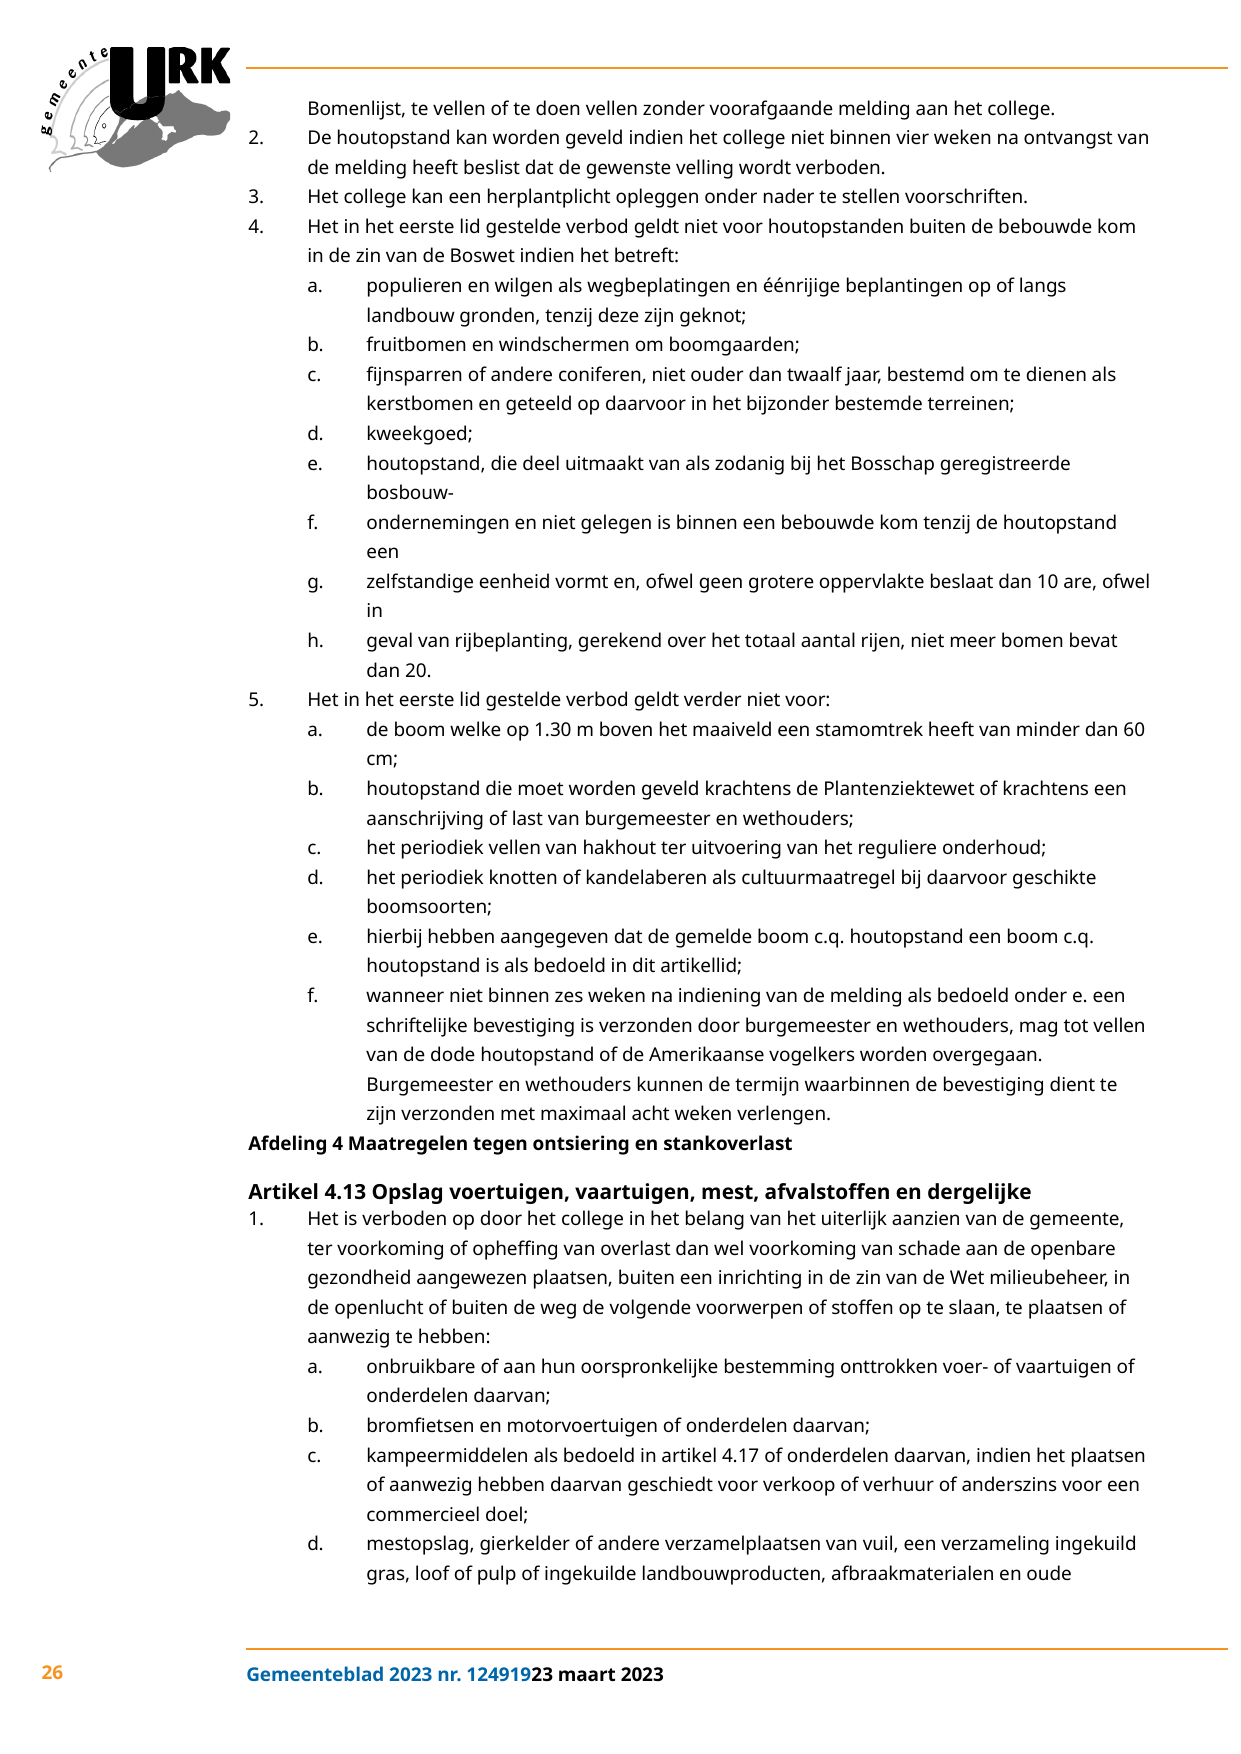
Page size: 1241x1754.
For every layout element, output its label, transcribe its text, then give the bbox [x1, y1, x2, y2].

list kampeermiddelen als bedoeld in artikel 4.17 of onderdelen daarvan, indien het plaatsen of aanwezig hebben daarvan geschiedt voor verkoop of verhuur of anderszins voor een commercieel doel; [307, 1442, 1152, 1527]
list houtopstand, die deel uitmaakt van als zodanig bij het Bosschap geregistreerde bosbouw- [307, 450, 1152, 505]
list Het in het eerste lid gestelde verbod geldt verder niet voor: [248, 686, 1152, 712]
list Het in het eerste lid gestelde verbod geldt niet voor houtopstanden buiten de bebouwde kom in de zin van de Boswet indien het betreft: [248, 213, 1152, 268]
list hierbij hebben aangegeven dat de gemelde boom c.q. houtopstand een boom c.q. houtopstand is als bedoeld in dit artikellid; [307, 923, 1152, 978]
list wanneer niet binnen zes weken na indiening van de melding als bedoeld onder e. een schriftelijke bevestiging is verzonden door burgemeester en wethouders, mag tot vellen van de dode houtopstand of de Amerikaanse vogelkers worden overgegaan. Burgemeester en wethouders kunnen de termijn waarbinnen de bevestiging dient te zijn verzonden met maximaal acht weken verlengen. [307, 982, 1152, 1126]
list populieren en wilgen als wegbeplatingen en éénrijige beplantingen op of langs landbouw gronden, tenzij deze zijn geknot; [307, 272, 1152, 328]
list Het college kan een herplantplicht opleggen onder nader te stellen voorschriften. [248, 183, 1152, 209]
list ondernemingen en niet gelegen is binnen een bebouwde kom tenzij de houtopstand een [307, 509, 1152, 564]
list kweekgoed; [307, 420, 1152, 446]
list Het is verboden op door het college in het belang van het uiterlijk aanzien van de gemeente, ter voorkoming of opheffing van overlast dan wel voorkoming van schade aan de openbare gezondheid aangewezen plaatsen, buiten een inrichting in de zin van de Wet milieubeheer, in de openlucht of buiten de weg de volgende voorwerpen of stoffen op te slaan, te plaatsen of aanwezig te hebben: [248, 1205, 1152, 1349]
list fruitbomen en windschermen om boomgaarden; [307, 331, 1152, 357]
text Afdeling 4 Maatregelen tegen ontsiering en stankoverlast [248, 1130, 1152, 1156]
list het periodiek vellen van hakhout ter uitvoering van het reguliere onderhoud; [307, 834, 1152, 860]
list Bomenlijst, te vellen of te doen vellen zonder voorafgaande melding aan het college. [248, 95, 1152, 121]
list het periodiek knotten of kandelaberen als cultuurmaatregel bij daarvoor geschikte boomsoorten; [307, 864, 1152, 919]
list houtopstand die moet worden geveld krachtens de Plantenziektewet of krachtens een aanschrijving of last van burgemeester en wethouders; [307, 775, 1152, 831]
list bromfietsen en motorvoertuigen of onderdelen daarvan; [307, 1412, 1152, 1438]
list de boom welke op 1.30 m boven het maaiveld een stamomtrek heeft van minder dan 60 cm; [307, 716, 1152, 771]
list onbruikbare of aan hun oorspronkelijke bestemming onttrokken voer- of vaartuigen of onderdelen daarvan; [307, 1353, 1152, 1408]
picture [41, 47, 231, 172]
list geval van rijbeplanting, gerekend over het totaal aantal rijen, niet meer bomen bevat dan 20. [307, 627, 1152, 683]
list zelfstandige eenheid vormt en, ofwel geen grotere oppervlakte beslaat dan 10 are, ofwel in [307, 568, 1152, 623]
text Artikel 4.13 Opslag voertuigen, vaartuigen, mest, afvalstoffen en dergelijke [248, 1177, 1152, 1205]
list De houtopstand kan worden geveld indien het college niet binnen vier weken na ontvangst van de melding heeft beslist dat de gewenste velling wordt verboden. [248, 124, 1152, 180]
list mestopslag, gierkelder of andere verzamelplaatsen van vuil, een verzameling ingekuild gras, loof of pulp of ingekuilde landbouwproducten, afbraakmaterialen en oude [307, 1531, 1152, 1586]
list fijnsparren of andere coniferen, niet ouder dan twaalf jaar, bestemd om te dienen als kerstbomen en geteeld op daarvoor in het bijzonder bestemde terreinen; [307, 361, 1152, 416]
